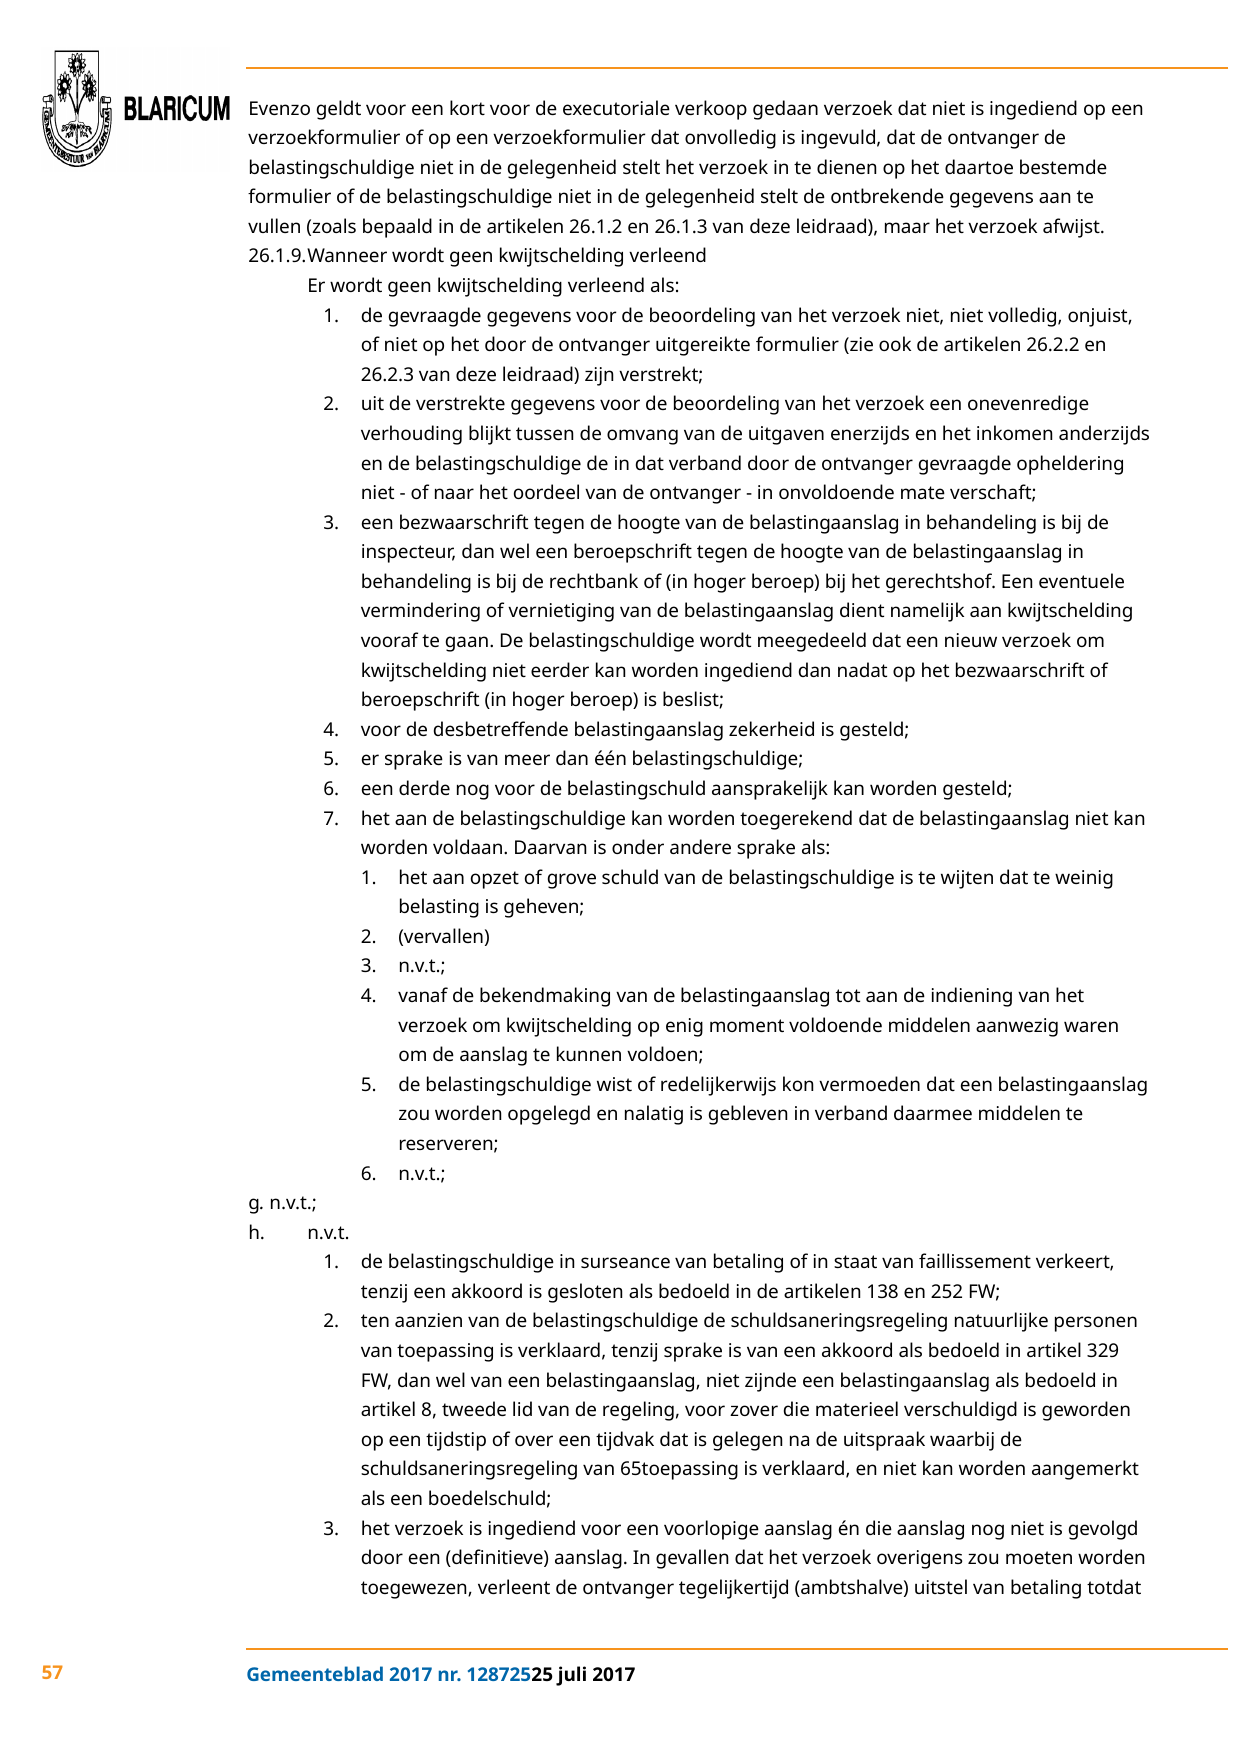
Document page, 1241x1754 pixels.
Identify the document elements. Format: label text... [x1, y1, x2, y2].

list er sprake is van meer dan één belastingschuldige; [323, 746, 1152, 771]
list ten aanzien van de belastingschuldige de schuldsaneringsregeling natuurlijke personen van toepassing is verklaard, tenzij sprake is van een akkoord als bedoeld in artikel 329 FW, dan wel van een belastingaanslag, niet zijnde een belastingaanslag als bedoeld in artikel 8, tweede lid van de regeling, voor zover die materieel verschuldigd is geworden op een tijdstip of over een tijdvak dat is gelegen na de uitspraak waarbij de schuldsaneringsregeling van 65toepassing is verklaard, en niet kan worden aangemerkt als een boedelschuld; [323, 1308, 1152, 1511]
list Wanneer wordt geen kwijtschelding verleend [248, 243, 1152, 268]
list Er wordt geen kwijtschelding verleend als: [248, 272, 1152, 298]
list een bezwaarschrift tegen de hoogte van de belastingaanslag in behandeling is bij de inspecteur, dan wel een beroepschrift tegen de hoogte van de belastingaanslag in behandeling is bij de rechtbank of (in hoger beroep) bij het gerechtshof. Een eventuele vermindering of vernietiging van de belastingaanslag dient namelijk aan kwijtschelding vooraf te gaan. De belastingschuldige wordt meegedeeld dat een nieuw verzoek om kwijtschelding niet eerder kan worden ingediend dan nadat op het bezwaarschrift of beroepschrift (in hoger beroep) is beslist; [323, 509, 1152, 712]
picture [41, 47, 231, 172]
list een derde nog voor de belastingschuld aansprakelijk kan worden gesteld; [323, 775, 1152, 801]
list n.v.t.; [361, 953, 1152, 978]
text Evenzo geldt voor een kort voor de executoriale verkoop gedaan verzoek dat niet is ingediend op een verzoekformulier of op een verzoekformulier dat onvolledig is ingevuld, dat de ontvanger de belastingschuldige niet in de gelegenheid stelt het verzoek in te dienen op het daartoe bestemde formulier of de belastingschuldige niet in de gelegenheid stelt de ontbrekende gegevens aan te vullen (zoals bepaald in de artikelen 26.1.2 en 26.1.3 van deze leidraad), maar het verzoek afwijst. [248, 95, 1152, 239]
list n.v.t. [248, 1219, 1152, 1245]
list de gevraagde gegevens voor de beoordeling van het verzoek niet, niet volledig, onjuist, of niet op het door de ontvanger uitgereikte formulier (zie ook de artikelen 26.2.2 en 26.2.3 van deze leidraad) zijn verstrekt; [323, 302, 1152, 387]
list (vervallen) [361, 923, 1152, 949]
list uit de verstrekte gegevens voor de beoordeling van het verzoek een onevenredige verhouding blijkt tussen de omvang van de uitgaven enerzijds en het inkomen anderzijds en de belastingschuldige de in dat verband door de ontvanger gevraagde opheldering niet - of naar het oordeel van de ontvanger - in onvoldoende mate verschaft; [323, 391, 1152, 505]
list de belastingschuldige in surseance van betaling of in staat van faillissement verkeert, tenzij een akkoord is gesloten als bedoeld in de artikelen 138 en 252 FW; [323, 1248, 1152, 1304]
list n.v.t.; [361, 1160, 1152, 1186]
list voor de desbetreffende belastingaanslag zekerheid is gesteld; [323, 716, 1152, 742]
list het aan opzet of grove schuld van de belastingschuldige is te wijten dat te weinig belasting is geheven; [361, 864, 1152, 919]
list het aan de belastingschuldige kan worden toegerekend dat de belastingaanslag niet kan worden voldaan. Daarvan is onder andere sprake als: [323, 805, 1152, 860]
list het verzoek is ingediend voor een voorlopige aanslag én die aanslag nog niet is gevolgd door een (definitieve) aanslag. In gevallen dat het verzoek overigens zou moeten worden toegewezen, verleent de ontvanger tegelijkertijd (ambtshalve) uitstel van betaling totdat [323, 1515, 1152, 1600]
list vanaf de bekendmaking van de belastingaanslag tot aan de indiening van het verzoek om kwijtschelding op enig moment voldoende middelen aanwezig waren om de aanslag te kunnen voldoen; [361, 982, 1152, 1067]
text g. n.v.t.; [248, 1189, 1152, 1215]
list de belastingschuldige wist of redelijkerwijs kon vermoeden dat een belastingaanslag zou worden opgelegd en nalatig is gebleven in verband daarmee middelen te reserveren; [361, 1071, 1152, 1156]
